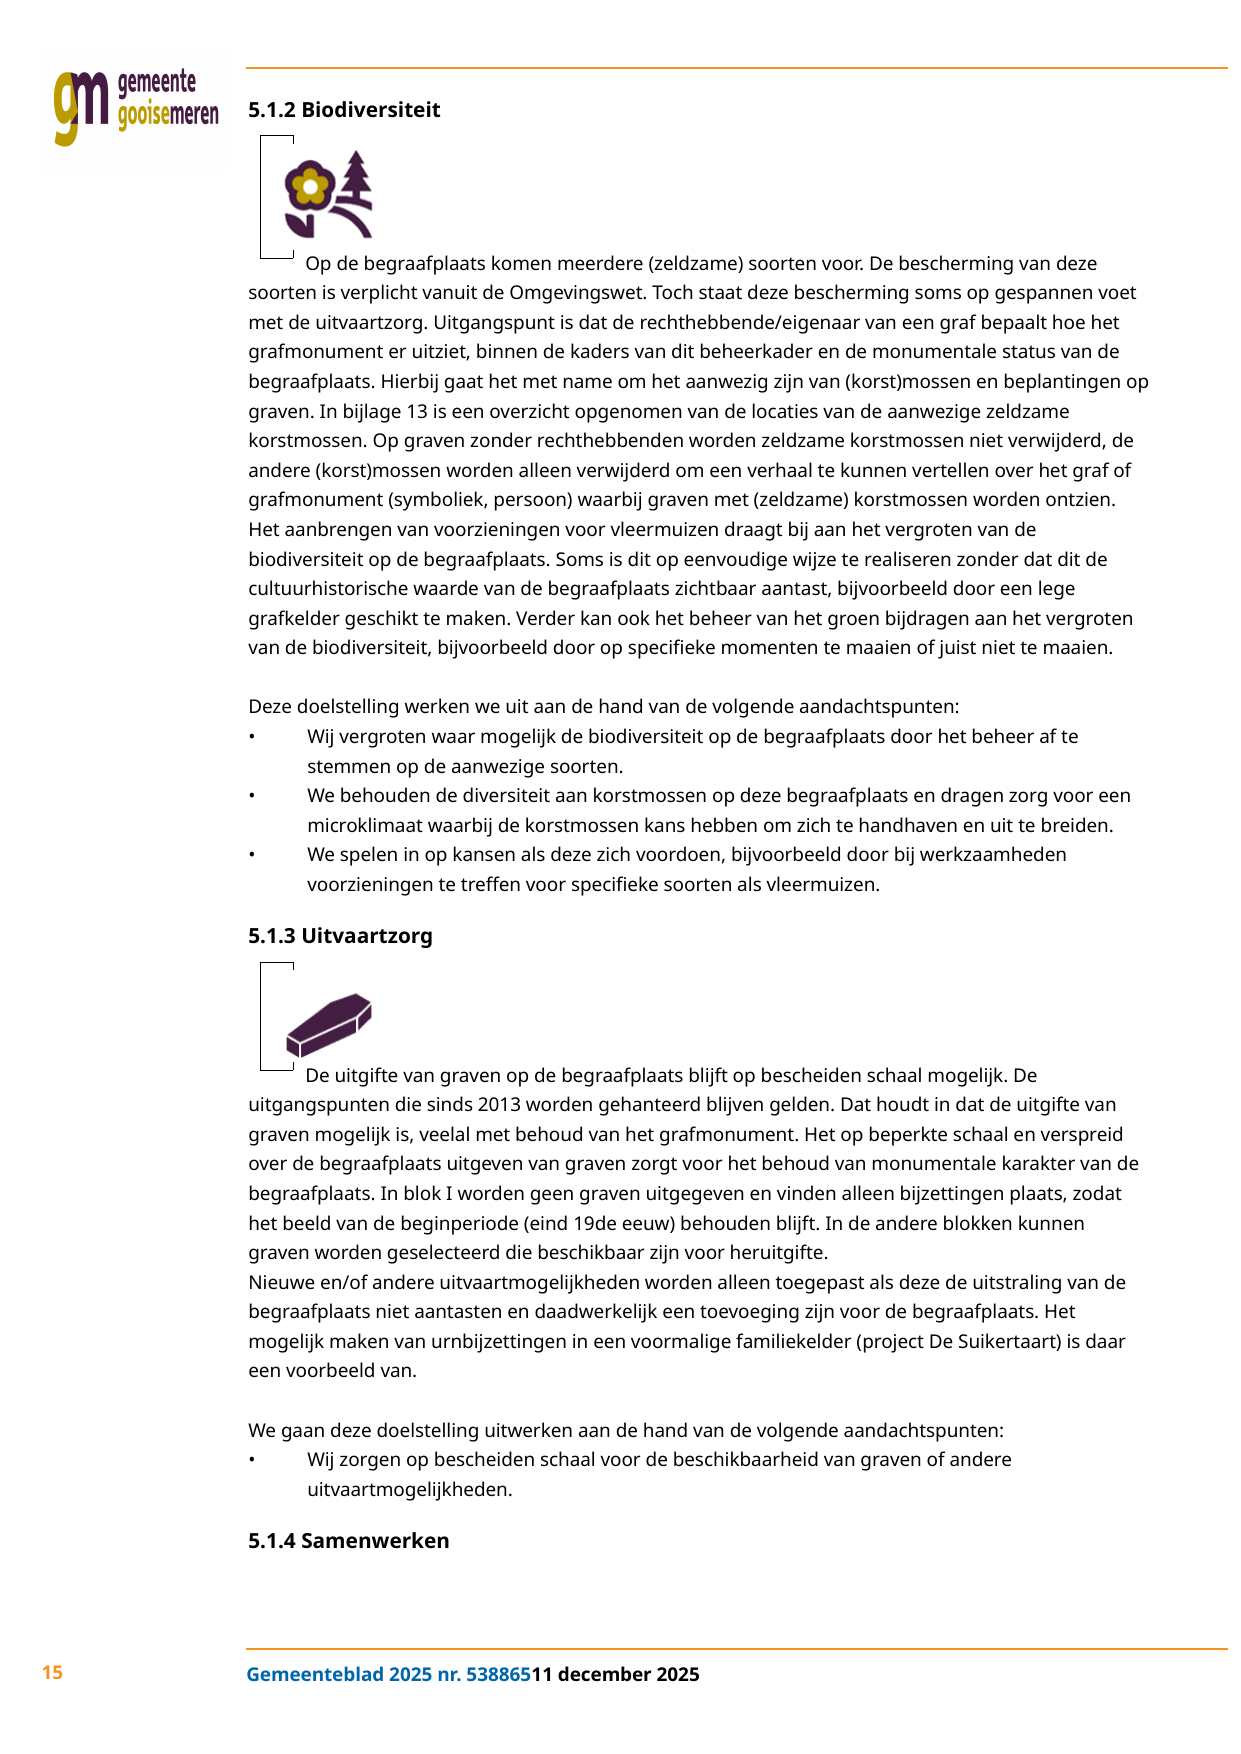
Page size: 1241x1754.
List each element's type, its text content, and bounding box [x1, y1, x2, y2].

text Het aanbrengen van voorzieningen voor vleermuizen draagt bij aan het vergroten van de biodiversiteit op de begraafplaats. Soms is dit op eenvoudige wijze te realiseren zonder dat dit de cultuurhistorische waarde van de begraafplaats zichtbaar aantast, bijvoorbeeld door een lege grafkelder geschikt te maken. Verder kan ook het beheer van het groen bijdragen aan het vergroten van de biodiversiteit, bijvoorbeeld door op specifieke momenten te maaien of juist niet te maaien. [248, 516, 1152, 660]
text 5.1.4 Samenwerken [248, 1526, 1152, 1555]
text We gaan deze doelstelling uitwerken aan de hand van de volgende aandachtspunten: [248, 1417, 1152, 1443]
text Deze doelstelling werken we uit aan de hand van de volgende aandachtspunten: [248, 694, 1152, 719]
picture [268, 970, 387, 1062]
text 5.1.3 Uitvaartzorg [248, 922, 1152, 950]
text Op de begraafplaats komen meerdere (zeldzame) soorten voor. De bescherming van deze soorten is verplicht vanuit de Omgevingswet. Toch staat deze bescherming soms op gespannen voet met de uitvaartzorg. Uitgangspunt is dat de rechthebbende/eigenaar van een graf bepaalt hoe het grafmonument er uitziet, binnen de kaders van dit beheerkader en de monumentale status van de begraafplaats. Hierbij gaat het met name om het aanwezig zijn van (korst)mossen en beplantingen op graven. In bijlage 13 is een overzicht opgenomen van de locaties van de aanwezige zeldzame korstmossen. Op graven zonder rechthebbenden worden zeldzame korstmossen niet verwijderd, de andere (korst)mossen worden alleen verwijderd om een verhaal te kunnen vertellen over het graf of grafmonument (symboliek, persoon) waarbij graven met (zeldzame) korstmossen worden ontzien. [248, 123, 1152, 512]
list We behouden de diversiteit aan korstmossen op deze begraafplaats en dragen zorg voor een microklimaat waarbij de korstmossen kans hebben om zich te handhaven en uit te breiden. [248, 782, 1152, 838]
picture [41, 47, 231, 172]
picture [268, 144, 387, 250]
list We spelen in op kansen als deze zich voordoen, bijvoorbeeld door bij werkzaamheden voorzieningen te treffen voor specifieke soorten als vleermuizen. [248, 842, 1152, 897]
text Nieuwe en/of andere uitvaartmogelijkheden worden alleen toegepast als deze de uitstraling van de begraafplaats niet aantasten en daadwerkelijk een toevoeging zijn voor de begraafplaats. Het mogelijk maken van urnbijzettingen in een voormalige familiekelder (project De Suikertaart) is daar een voorbeeld van. [248, 1269, 1152, 1383]
text 5.1.2 Biodiversiteit [248, 95, 1152, 123]
text De uitgifte van graven op de begraafplaats blijft op bescheiden schaal mogelijk. De uitgangspunten die sinds 2013 worden gehanteerd blijven gelden. Dat houdt in dat de uitgifte van graven mogelijk is, veelal met behoud van het grafmonument. Het op beperkte schaal en verspreid over de begraafplaats uitgeven van graven zorgt voor het behoud van monumentale karakter van de begraafplaats. In blok I worden geen graven uitgegeven en vinden alleen bijzettingen plaats, zodat het beeld van de beginperiode (eind 19de eeuw) behouden blijft. In de andere blokken kunnen graven worden geselecteerd die beschikbaar zijn voor heruitgifte. [248, 950, 1152, 1265]
list Wij zorgen op bescheiden schaal voor de beschikbaarheid van graven of andere uitvaartmogelijkheden. [248, 1446, 1152, 1502]
list Wij vergroten waar mogelijk de biodiversiteit op de begraafplaats door het beheer af te stemmen op de aanwezige soorten. [248, 723, 1152, 778]
